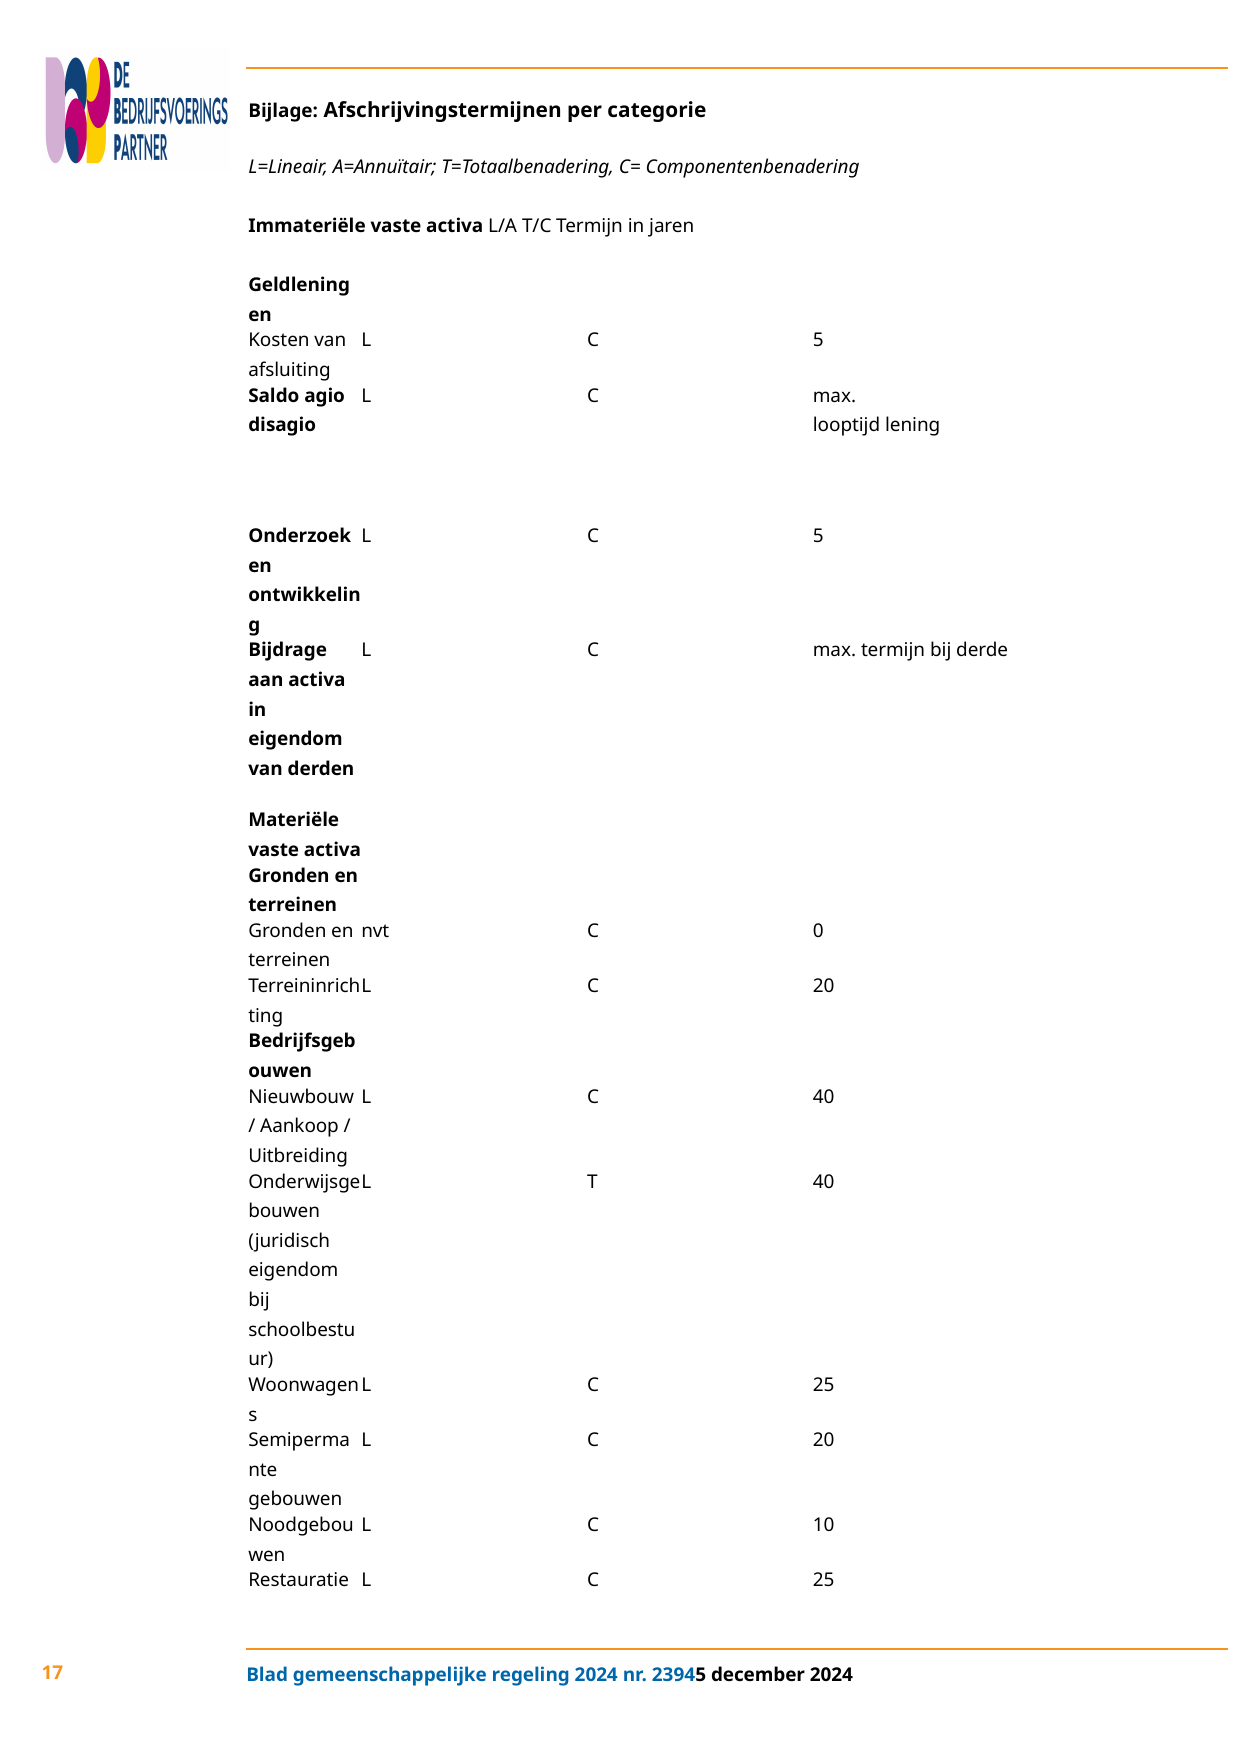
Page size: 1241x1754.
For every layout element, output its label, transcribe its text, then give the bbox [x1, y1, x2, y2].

table_cell 0 [813, 917, 1152, 972]
table_cell [813, 496, 1152, 522]
table_cell Gronden en terreinen [248, 917, 361, 972]
table_cell T [587, 1168, 813, 1371]
table_cell L [361, 382, 587, 496]
table_cell max. looptijd lening [813, 382, 1152, 496]
table_cell Bedrijfsgebouwen [248, 1028, 361, 1083]
table_cell Nieuwbouw / Aankoop / Uitbreiding [248, 1083, 361, 1168]
table_cell L [361, 637, 587, 781]
table_cell [587, 1028, 813, 1083]
table_cell 10 [813, 1511, 1152, 1567]
table_cell L [361, 1083, 587, 1168]
table_cell [361, 806, 587, 862]
table_cell [813, 1028, 1152, 1083]
table_cell C [587, 917, 813, 972]
table_cell L [361, 1371, 587, 1426]
table_header Geldleningen [248, 271, 361, 327]
table_cell [361, 781, 587, 806]
table_cell C [587, 1083, 813, 1168]
table_cell 20 [813, 973, 1152, 1028]
table_cell [361, 496, 587, 522]
text L=Lineair, A=Annuïtair; T=Totaalbenadering, C= Componentenbenadering [248, 153, 1152, 179]
table_cell L [361, 1426, 587, 1511]
table_cell 40 [813, 1083, 1152, 1168]
table_cell Onderzoek en ontwikkeling [248, 522, 361, 637]
table_cell L [361, 1567, 587, 1592]
table_cell [587, 496, 813, 522]
table_cell Kosten van afsluiting [248, 327, 361, 382]
table_cell nvt [361, 917, 587, 972]
table_cell Semipermante gebouwen [248, 1426, 361, 1511]
table_cell L [361, 327, 587, 382]
table_cell C [587, 1371, 813, 1426]
picture [41, 47, 231, 172]
table_cell 5 [813, 522, 1152, 637]
table_cell Gronden en terreinen [248, 862, 361, 917]
table_cell C [587, 1426, 813, 1511]
table_cell Terreininrichting [248, 973, 361, 1028]
table_cell 5 [813, 327, 1152, 382]
table_cell Noodgebouwen [248, 1511, 361, 1567]
table_header [361, 271, 587, 327]
table_header [587, 271, 813, 327]
text Bijlage: Afschrijvingstermijnen per categorie [248, 95, 1152, 123]
table_cell Bijdrage aan activa in eigendom van derden [248, 637, 361, 781]
table_cell C [587, 1511, 813, 1567]
table_cell C [587, 1567, 813, 1592]
table_cell [813, 806, 1152, 862]
table_cell Woonwagens [248, 1371, 361, 1426]
table_cell L [361, 973, 587, 1028]
table_cell max. termijn bij derde [813, 637, 1152, 781]
table_cell C [587, 327, 813, 382]
table_cell 25 [813, 1567, 1152, 1592]
table_cell L [361, 1168, 587, 1371]
table_cell [587, 862, 813, 917]
table_cell [587, 781, 813, 806]
table_cell C [587, 637, 813, 781]
table_cell [248, 781, 361, 806]
table_cell Restauratie [248, 1567, 361, 1592]
table_header [813, 271, 1152, 327]
table_cell [361, 862, 587, 917]
table_cell C [587, 973, 813, 1028]
table_cell [361, 1028, 587, 1083]
table_cell Saldo agio disagio [248, 382, 361, 496]
table_cell 25 [813, 1371, 1152, 1426]
table_cell Materiële vaste activa [248, 806, 361, 862]
table_cell L [361, 522, 587, 637]
table_cell Onderwijsgebouwen (juridisch eigendom bij schoolbestuur) [248, 1168, 361, 1371]
table_cell [248, 496, 361, 522]
table_cell [587, 806, 813, 862]
table_cell C [587, 382, 813, 496]
table_cell 20 [813, 1426, 1152, 1511]
table_cell 40 [813, 1168, 1152, 1371]
text Immateriële vaste activa L/A T/C Termijn in jaren [248, 212, 1152, 238]
table_cell C [587, 522, 813, 637]
table_cell [813, 862, 1152, 917]
table_cell L [361, 1511, 587, 1567]
table_cell [813, 781, 1152, 806]
